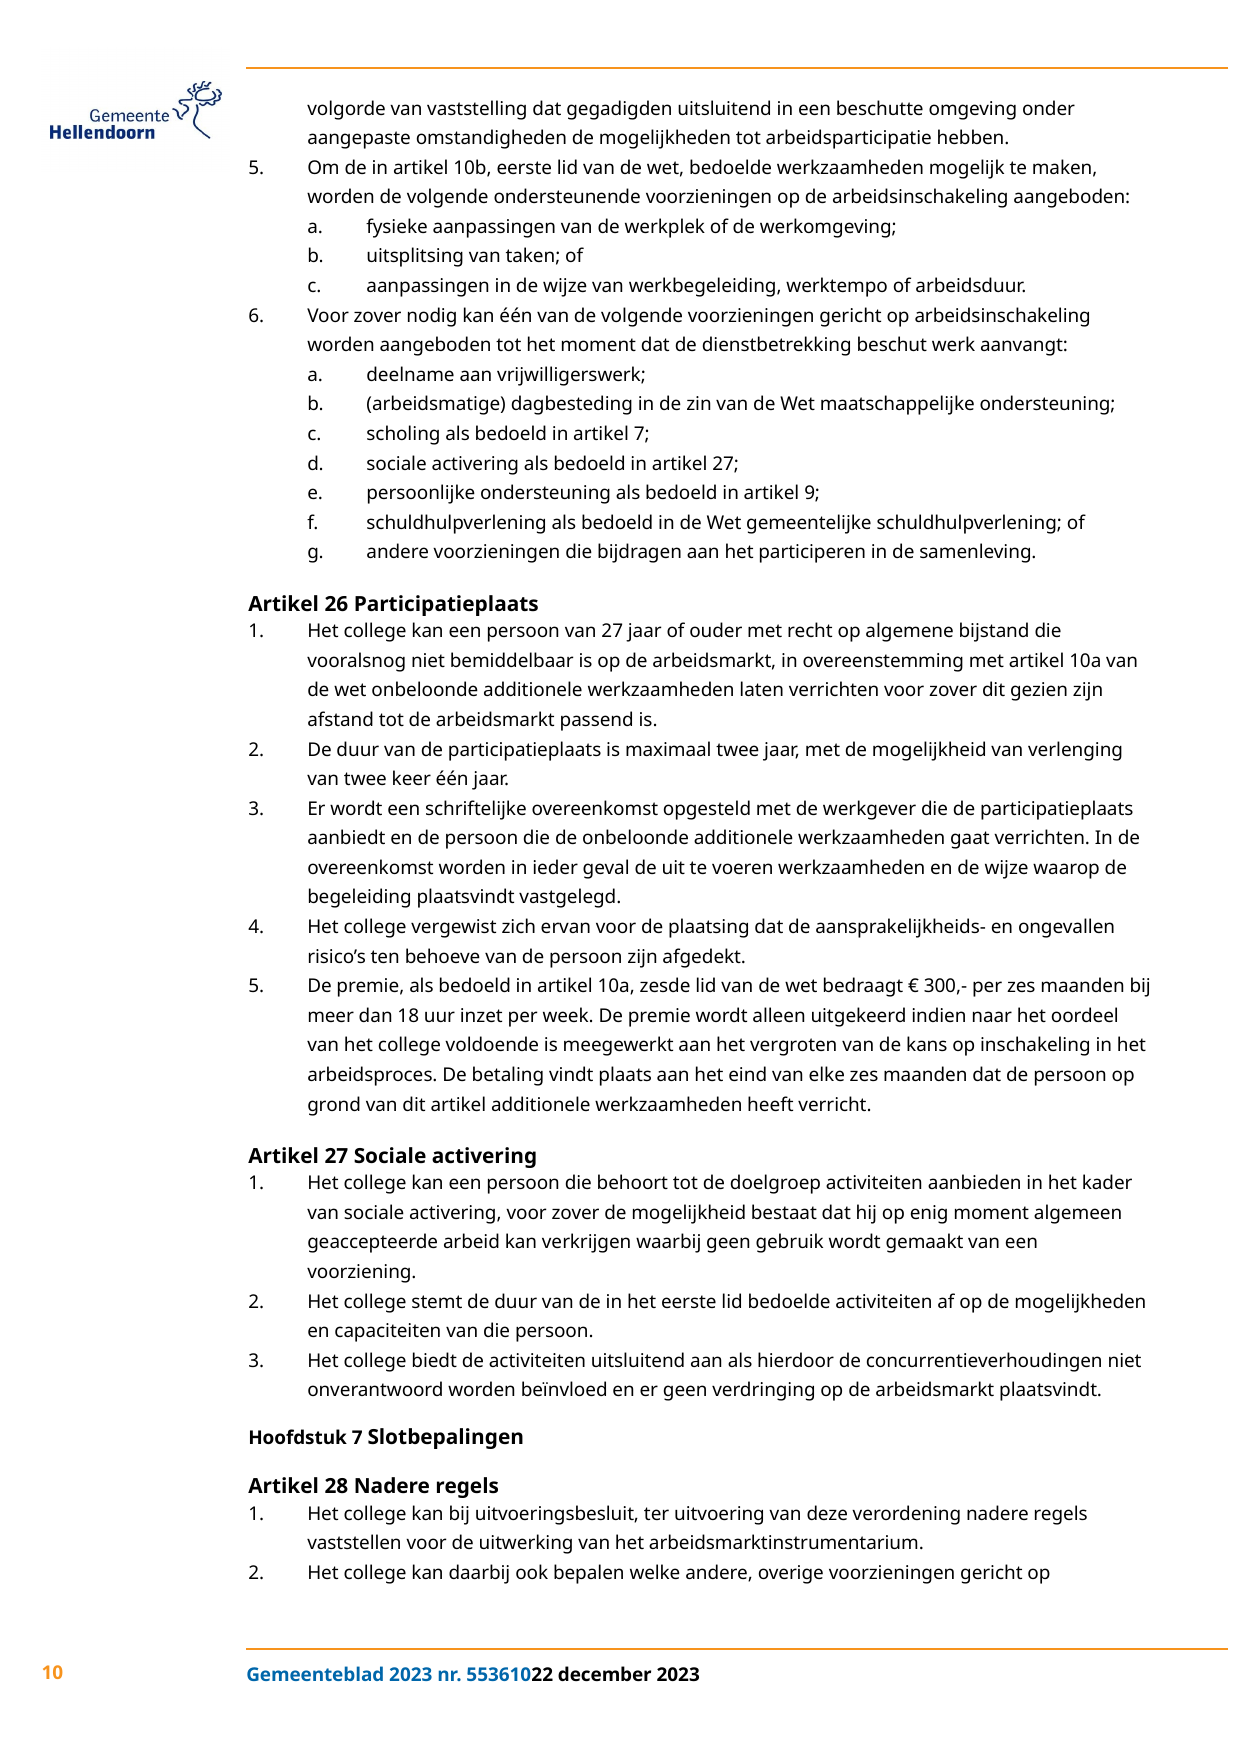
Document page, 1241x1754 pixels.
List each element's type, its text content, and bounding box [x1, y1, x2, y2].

list Het college kan een persoon die behoort tot de doelgroep activiteiten aanbieden in het kader van sociale activering, voor zover de mogelijkheid bestaat dat hij op enig moment algemeen geaccepteerde arbeid kan verkrijgen waarbij geen gebruik wordt gemaakt van een voorziening. [248, 1169, 1152, 1284]
list sociale activering als bedoeld in artikel 27; [307, 450, 1152, 476]
list De duur van de participatieplaats is maximaal twee jaar, met de mogelijkheid van verlenging van twee keer één jaar. [248, 736, 1152, 791]
text Hoofdstuk 7 Slotbepalingen [248, 1422, 1152, 1451]
list andere voorzieningen die bijdragen aan het participeren in de samenleving. [307, 538, 1152, 564]
list Het college vergewist zich ervan voor de plaatsing dat de aansprakelijkheids- en ongevallen risico’s ten behoeve van de persoon zijn afgedekt. [248, 913, 1152, 968]
picture [41, 47, 231, 172]
list Om de in artikel 10b, eerste lid van de wet, bedoelde werkzaamheden mogelijk te maken, worden de volgende ondersteunende voorzieningen op de arbeidsinschakeling aangeboden: [248, 154, 1152, 209]
list Het college kan daarbij ook bepalen welke andere, overige voorzieningen gericht op [248, 1559, 1152, 1585]
list deelname aan vrijwilligerswerk; [307, 361, 1152, 387]
text Artikel 27 Sociale activering [248, 1141, 1152, 1169]
list volgorde van vaststelling dat gegadigden uitsluitend in een beschutte omgeving onder aangepaste omstandigheden de mogelijkheden tot arbeidsparticipatie hebben. [248, 95, 1152, 150]
list (arbeidsmatige) dagbesteding in de zin van de Wet maatschappelijke ondersteuning; [307, 391, 1152, 416]
text Artikel 26 Participatieplaats [248, 589, 1152, 617]
text Artikel 28 Nadere regels [248, 1472, 1152, 1500]
list fysieke aanpassingen van de werkplek of de werkomgeving; [307, 213, 1152, 239]
list Er wordt een schriftelijke overeenkomst opgesteld met de werkgever die de participatieplaats aanbiedt en de persoon die de onbeloonde additionele werkzaamheden gaat verrichten. In de overeenkomst worden in ieder geval de uit te voeren werkzaamheden en de wijze waarop de begeleiding plaatsvindt vastgelegd. [248, 795, 1152, 909]
list Het college biedt de activiteiten uitsluitend aan als hierdoor de concurrentieverhoudingen niet onverantwoord worden beïnvloed en er geen verdringing op de arbeidsmarkt plaatsvindt. [248, 1347, 1152, 1402]
list schuldhulpverlening als bedoeld in de Wet gemeentelijke schuldhulpverlening; of [307, 509, 1152, 535]
list De premie, als bedoeld in artikel 10a, zesde lid van de wet bedraagt € 300,- per zes maanden bij meer dan 18 uur inzet per week. De premie wordt alleen uitgekeerd indien naar het oordeel van het college voldoende is meegewerkt aan het vergroten van de kans op inschakeling in het arbeidsproces. De betaling vindt plaats aan het eind van elke zes maanden dat de persoon op grond van dit artikel additionele werkzaamheden heeft verricht. [248, 972, 1152, 1116]
list Het college stemt de duur van de in het eerste lid bedoelde activiteiten af op de mogelijkheden en capaciteiten van die persoon. [248, 1288, 1152, 1343]
list Voor zover nodig kan één van de volgende voorzieningen gericht op arbeidsinschakeling worden aangeboden tot het moment dat de dienstbetrekking beschut werk aanvangt: [248, 302, 1152, 357]
list persoonlijke ondersteuning als bedoeld in artikel 9; [307, 479, 1152, 505]
list scholing als bedoeld in artikel 7; [307, 420, 1152, 446]
list Het college kan bij uitvoeringsbesluit, ter uitvoering van deze verordening nadere regels vaststellen voor de uitwerking van het arbeidsmarktinstrumentarium. [248, 1500, 1152, 1555]
list aanpassingen in de wijze van werkbegeleiding, werktempo of arbeidsduur. [307, 272, 1152, 298]
list Het college kan een persoon van 27 jaar of ouder met recht op algemene bijstand die vooralsnog niet bemiddelbaar is op de arbeidsmarkt, in overeenstemming met artikel 10a van de wet onbeloonde additionele werkzaamheden laten verrichten voor zover dit gezien zijn afstand tot de arbeidsmarkt passend is. [248, 617, 1152, 732]
list uitsplitsing van taken; of [307, 243, 1152, 268]
